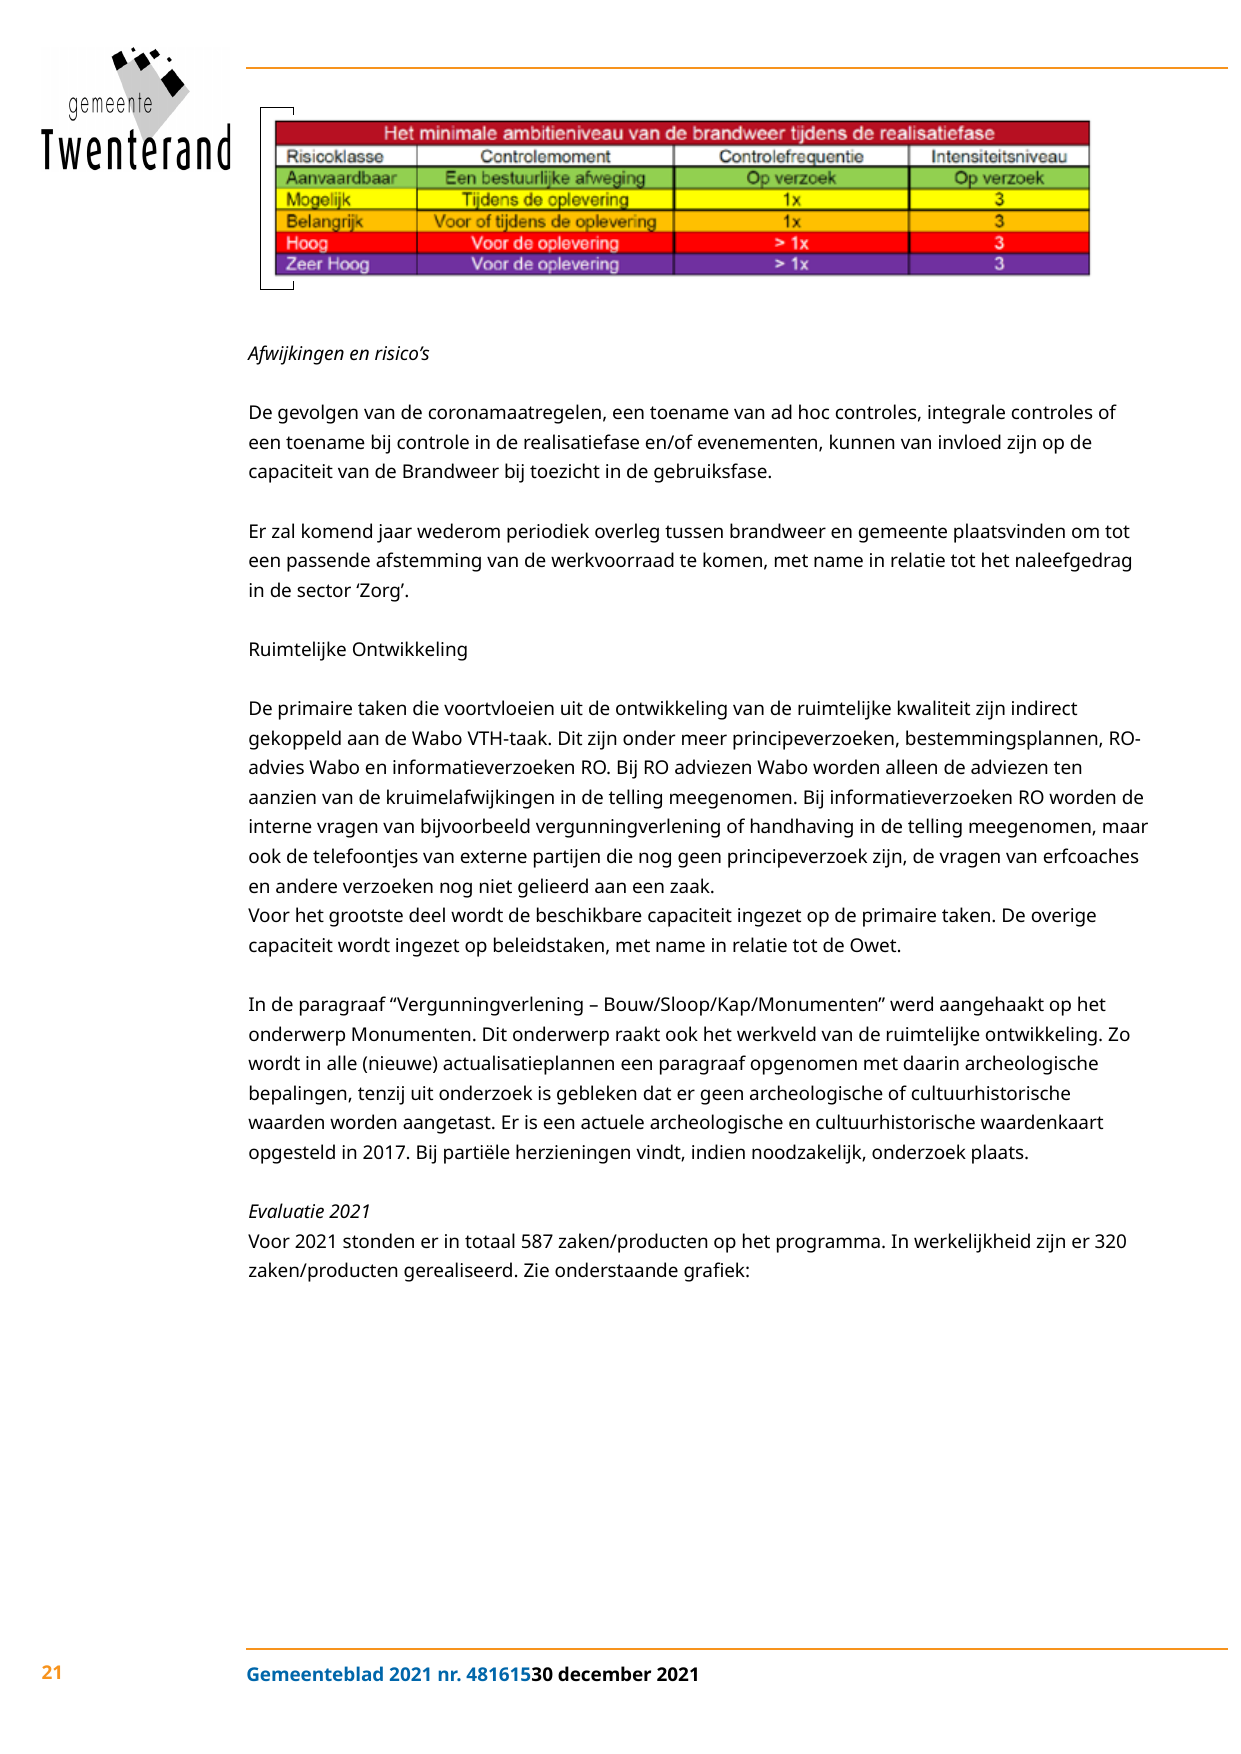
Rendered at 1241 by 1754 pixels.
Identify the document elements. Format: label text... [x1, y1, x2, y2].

text Afwijkingen en risico’s [248, 340, 1152, 366]
picture [268, 115, 1096, 281]
picture [41, 47, 231, 172]
text De gevolgen van de coronamaatregelen, een toename van ad hoc controles, integrale controles of een toename bij controle in de realisatiefase en/of evenementen, kunnen van invloed zijn op de capaciteit van de Brandweer bij toezicht in de gebruiksfase. [248, 399, 1152, 484]
text Evaluatie 2021 [248, 1198, 1152, 1224]
text Er zal komend jaar wederom periodiek overleg tussen brandweer en gemeente plaatsvinden om tot een passende afstemming van de werkvoorraad te komen, met name in relatie tot het naleefgedrag in de sector ‘Zorg’. [248, 518, 1152, 603]
text De primaire taken die voortvloeien uit de ontwikkeling van de ruimtelijke kwaliteit zijn indirect gekoppeld aan de Wabo VTH-taak. Dit zijn onder meer principeverzoeken, bestemmingsplannen, RO-advies Wabo en informatieverzoeken RO. Bij RO adviezen Wabo worden alleen de adviezen ten aanzien van de kruimelafwijkingen in de telling meegenomen. Bij informatieverzoeken RO worden de interne vragen van bijvoorbeeld vergunningverlening of handhaving in de telling meegenomen, maar ook de telefoontjes van externe partijen die nog geen principeverzoek zijn, de vragen van erfcoaches en andere verzoeken nog niet gelieerd aan een zaak. [248, 695, 1152, 898]
text Voor 2021 stonden er in totaal 587 zaken/producten op het programma. In werkelijkheid zijn er 320 zaken/producten gerealiseerd. Zie onderstaande grafiek: [248, 1228, 1152, 1283]
text Ruimtelijke Ontwikkeling [248, 636, 1152, 662]
text Voor het grootste deel wordt de beschikbare capaciteit ingezet op de primaire taken. De overige capaciteit wordt ingezet op beleidstaken, met name in relatie tot de Owet. [248, 902, 1152, 958]
text In de paragraaf “Vergunningverlening – Bouw/Sloop/Kap/Monumenten” werd aangehaakt op het onderwerp Monumenten. Dit onderwerp raakt ook het werkveld van de ruimtelijke ontwikkeling. Zo wordt in alle (nieuwe) actualisatieplannen een paragraaf opgenomen met daarin archeologische bepalingen, tenzij uit onderzoek is gebleken dat er geen archeologische of cultuurhistorische waarden worden aangetast. Er is een actuele archeologische en cultuurhistorische waardenkaart opgesteld in 2017. Bij partiële herzieningen vindt, indien noodzakelijk, onderzoek plaats. [248, 991, 1152, 1165]
